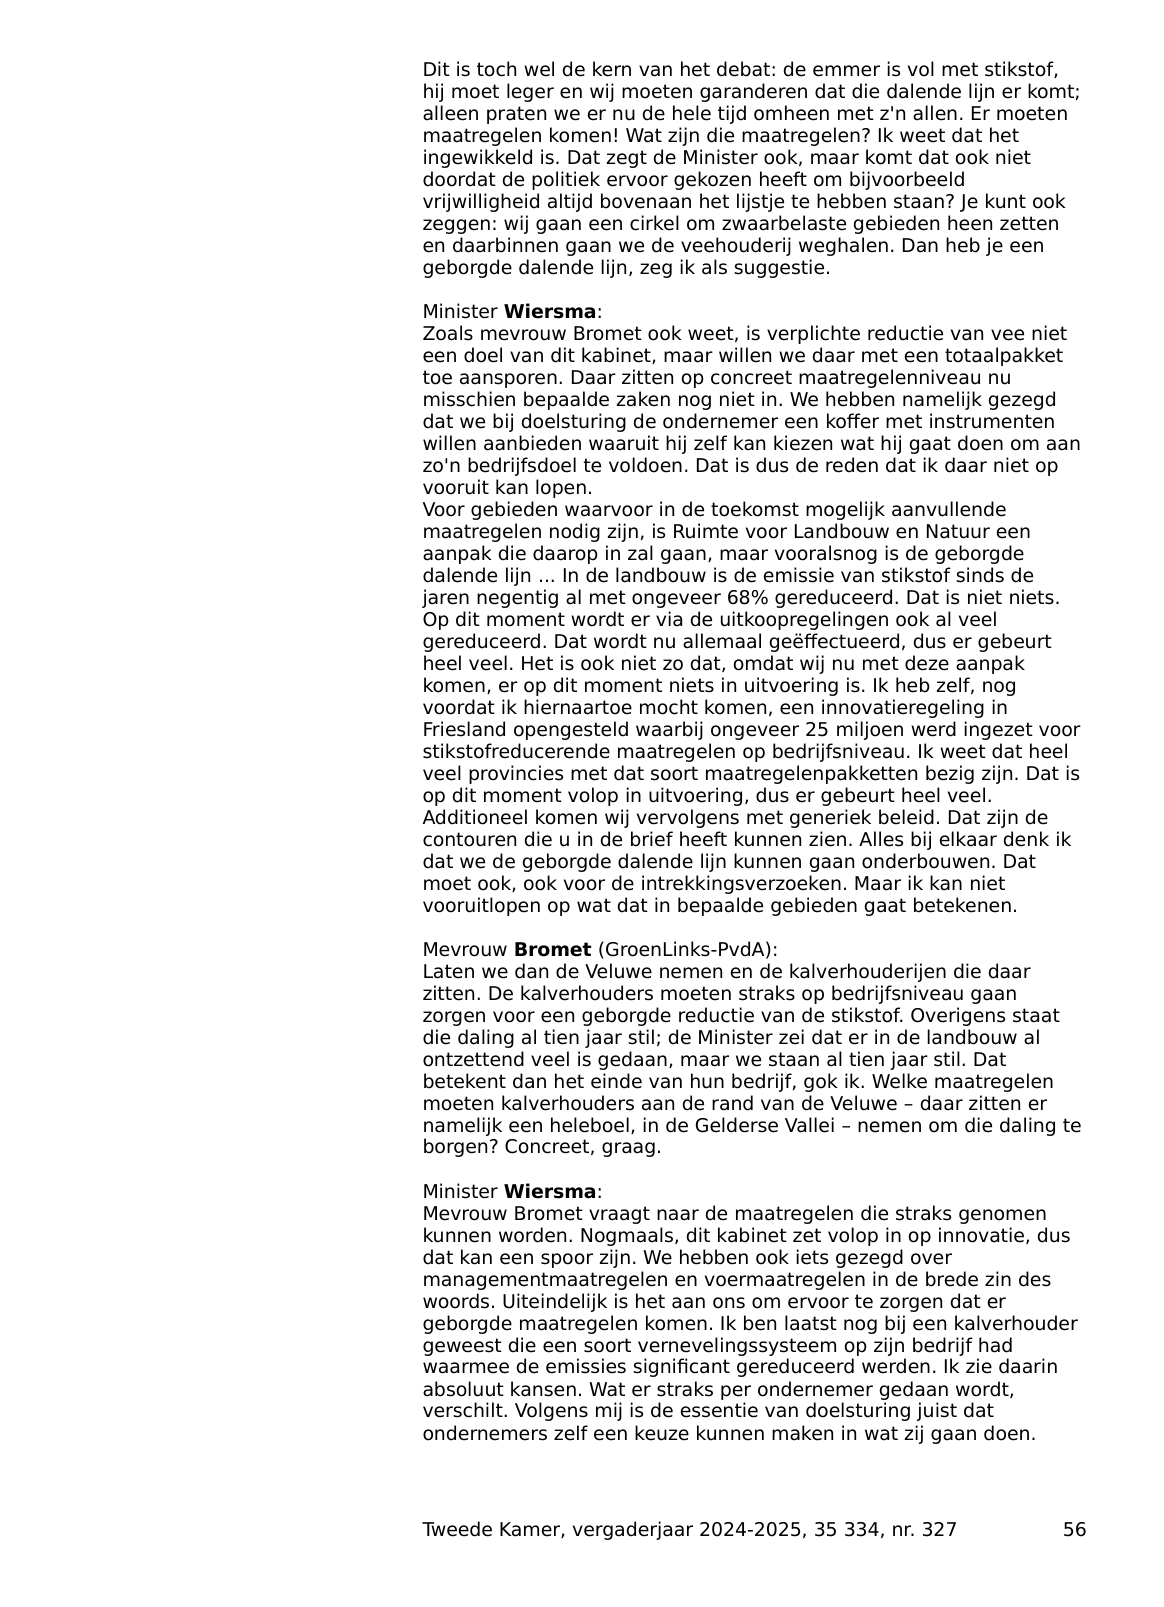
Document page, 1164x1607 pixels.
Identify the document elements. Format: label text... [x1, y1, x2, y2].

text Additioneel komen wij vervolgens met generiek beleid. Dat zijn de contouren die u in de brief heeft kunnen zien. Alles bij elkaar denk ik dat we de geborgde dalende lijn kunnen gaan onderbouwen. Dat moet ook, ook voor de intrekkingsverzoeken. Maar ik kan niet vooruitlopen op wat dat in bepaalde gebieden gaat betekenen. [422, 807, 1087, 916]
text Zoals mevrouw Bromet ook weet, is verplichte reductie van vee niet een doel van dit kabinet, maar willen we daar met een totaalpakket toe aansporen. Daar zitten op concreet maatregelenniveau nu misschien bepaalde zaken nog niet in. We hebben namelijk gezegd dat we bij doelsturing de ondernemer een koffer met instrumenten willen aanbieden waaruit hij zelf kan kiezen wat hij gaat doen om aan zo'n bedrijfsdoel te voldoen. Dat is dus de reden dat ik daar niet op vooruit kan lopen. [422, 323, 1087, 499]
text Mevrouw Bromet vraagt naar de maatregelen die straks genomen kunnen worden. Nogmaals, dit kabinet zet volop in op innovatie, dus dat kan een spoor zijn. We hebben ook iets gezegd over managementmaatregelen en voermaatregelen in de brede zin des woords. Uiteindelijk is het aan ons om ervoor te zorgen dat er geborgde maatregelen komen. Ik ben laatst nog bij een kalverhouder geweest die een soort vernevelingssysteem op zijn bedrijf had waarmee de emissies significant gereduceerd werden. Ik zie daarin absoluut kansen. Wat er straks per ondernemer gedaan wordt, verschilt. Volgens mij is de essentie van doelsturing juist dat ondernemers zelf een keuze kunnen maken in wat zij gaan doen. [422, 1203, 1087, 1444]
text Mevrouw Bromet (GroenLinks-PvdA): [422, 939, 1087, 961]
text Laten we dan de Veluwe nemen en de kalverhouderijen die daar zitten. De kalverhouders moeten straks op bedrijfsniveau gaan zorgen voor een geborgde reductie van de stikstof. Overigens staat die daling al tien jaar stil; de Minister zei dat er in de landbouw al ontzettend veel is gedaan, maar we staan al tien jaar stil. Dat betekent dan het einde van hun bedrijf, gok ik. Welke maatregelen moeten kalverhouders aan de rand van de Veluwe – daar zitten er namelijk een heleboel, in de Gelderse Vallei – nemen om die daling te borgen? Concreet, graag. [422, 961, 1087, 1158]
text Dit is toch wel de kern van het debat: de emmer is vol met stikstof, hij moet leger en wij moeten garanderen dat die dalende lijn er komt; alleen praten we er nu de hele tijd omheen met z'n allen. Er moeten maatregelen komen! Wat zijn die maatregelen? Ik weet dat het ingewikkeld is. Dat zegt de Minister ook, maar komt dat ook niet doordat de politiek ervoor gekozen heeft om bijvoorbeeld vrijwilligheid altijd bovenaan het lijstje te hebben staan? Je kunt ook zeggen: wij gaan een cirkel om zwaarbelaste gebieden heen zetten en daarbinnen gaan we de veehouderij weghalen. Dan heb je een geborgde dalende lijn, zeg ik als suggestie. [422, 59, 1087, 279]
text Voor gebieden waarvoor in de toekomst mogelijk aanvullende maatregelen nodig zijn, is Ruimte voor Landbouw en Natuur een aanpak die daarop in zal gaan, maar vooralsnog is de geborgde dalende lijn ... In de landbouw is de emissie van stikstof sinds de jaren negentig al met ongeveer 68% gereduceerd. Dat is niet niets. Op dit moment wordt er via de uitkoopregelingen ook al veel gereduceerd. Dat wordt nu allemaal geëffectueerd, dus er gebeurt heel veel. Het is ook niet zo dat, omdat wij nu met deze aanpak komen, er op dit moment niets in uitvoering is. Ik heb zelf, nog voordat ik hiernaartoe mocht komen, een innovatieregeling in Friesland opengesteld waarbij ongeveer 25 miljoen werd ingezet voor stikstofreducerende maatregelen op bedrijfsniveau. Ik weet dat heel veel provincies met dat soort maatregelenpakketten bezig zijn. Dat is op dit moment volop in uitvoering, dus er gebeurt heel veel. [422, 499, 1087, 807]
text Minister Wiersma: [422, 301, 1087, 323]
text Minister Wiersma: [422, 1181, 1087, 1203]
